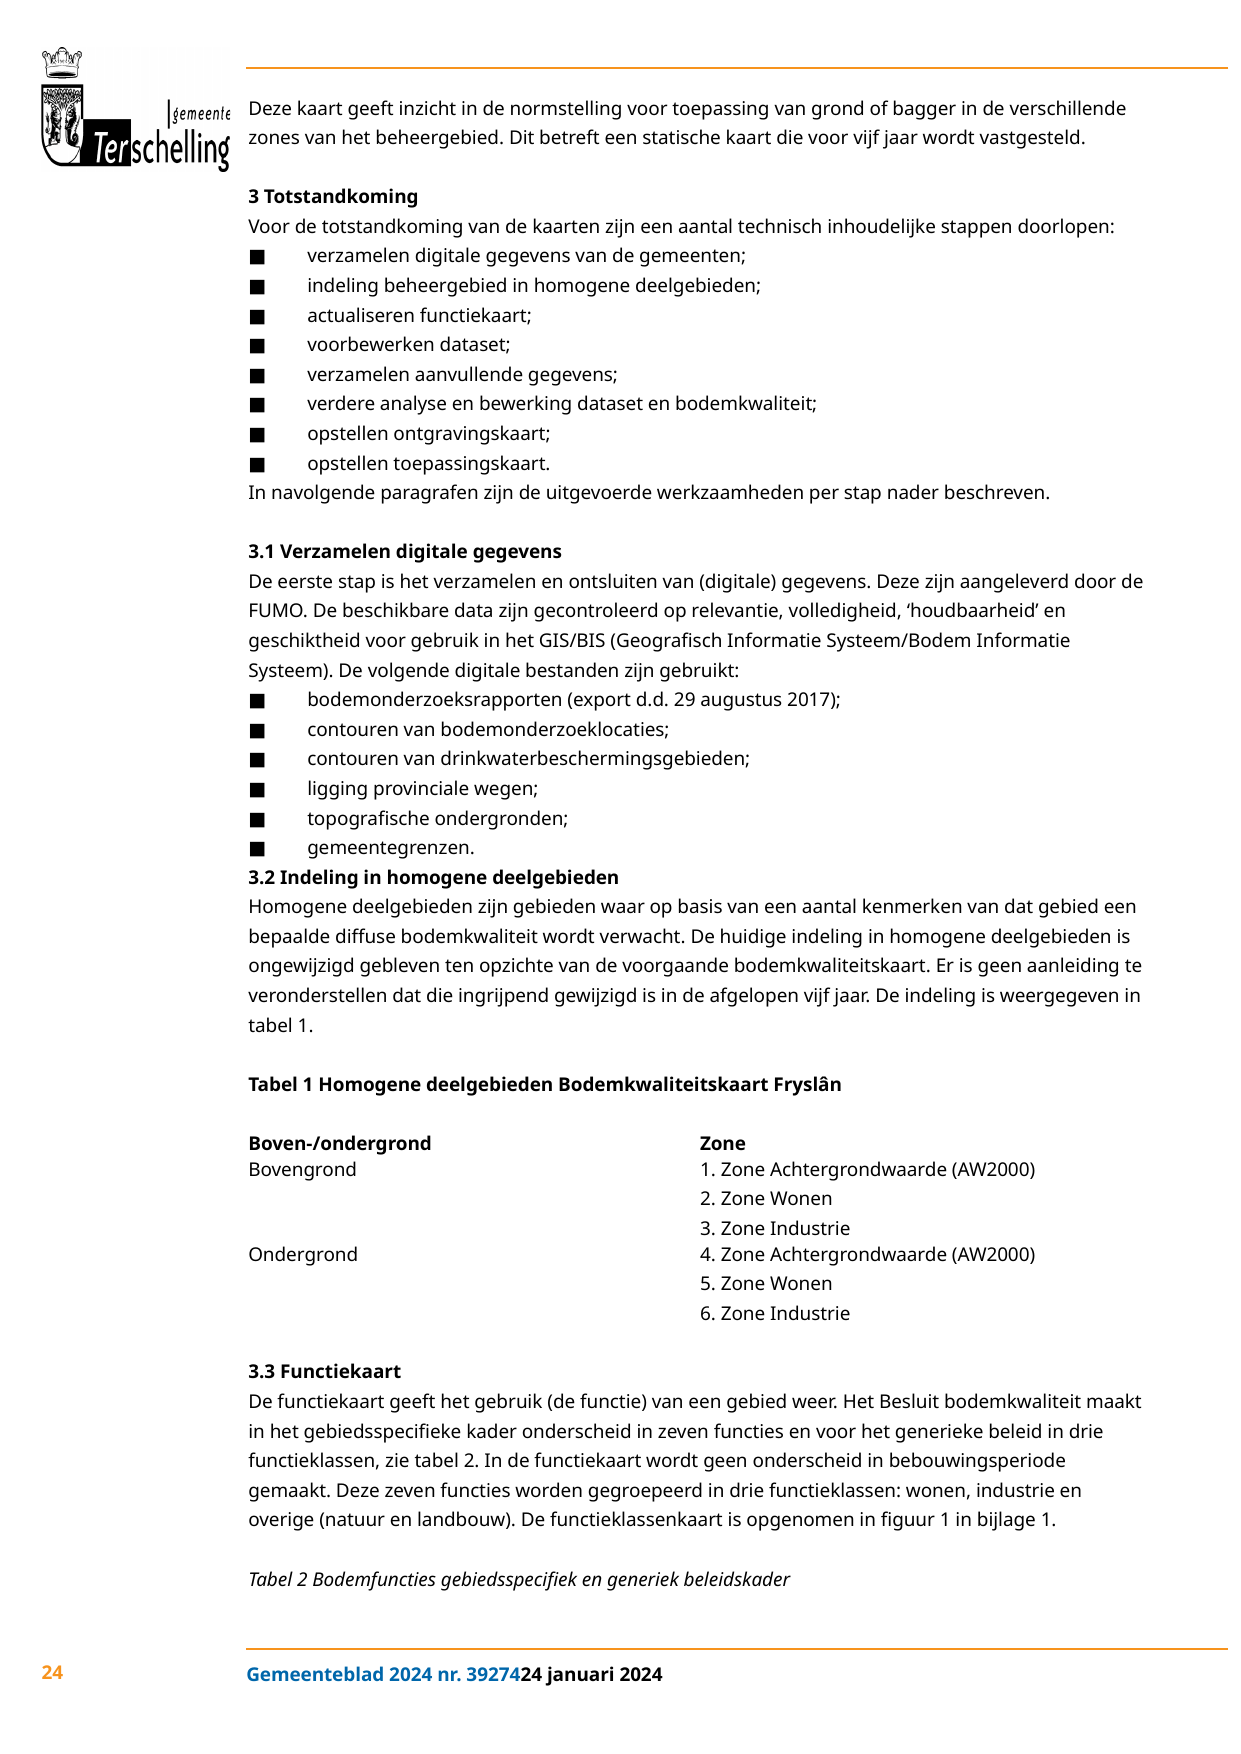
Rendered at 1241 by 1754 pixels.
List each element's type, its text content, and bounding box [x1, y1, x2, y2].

table_cell Ondergrond [248, 1241, 700, 1326]
list verdere analyse en bewerking dataset en bodemkwaliteit; [248, 391, 1152, 416]
text Homogene deelgebieden zijn gebieden waar op basis van een aantal kenmerken van dat gebied een bepaalde diffuse bodemkwaliteit wordt verwacht. De huidige indeling in homogene deelgebieden is ongewijzigd gebleven ten opzichte van de voorgaande bodemkwaliteitskaart. Er is geen aanleiding te veronderstellen dat die ingrijpend gewijzigd is in de afgelopen vijf jaar. De indeling is weergegeven in tabel 1. [248, 893, 1152, 1038]
list verzamelen digitale gegevens van de gemeenten; [248, 243, 1152, 268]
list contouren van bodemonderzoeklocaties; [248, 716, 1152, 742]
text De functiekaart geeft het gebruik (de functie) van een gebied weer. Het Besluit bodemkwaliteit maakt in het gebiedsspecifieke kader onderscheid in zeven functies en voor het generieke beleid in drie functieklassen, zie tabel 2. In de functiekaart wordt geen onderscheid in bebouwingsperiode gemaakt. Deze zeven functies worden gegroepeerd in drie functieklassen: wonen, industrie en overige (natuur en landbouw). De functieklassenkaart is opgenomen in figuur 1 in bijlage 1. [248, 1388, 1152, 1532]
list opstellen toepassingskaart. [248, 450, 1152, 476]
list bodemonderzoeksrapporten (export d.d. 29 augustus 2017); [248, 686, 1152, 712]
text Tabel 2 Bodemfuncties gebiedsspecifiek en generiek beleidskader [248, 1566, 1152, 1591]
table_cell 4. Zone Achtergrondwaarde (AW2000) 5. Zone Wonen 6. Zone Industrie [700, 1241, 1152, 1326]
text 3.3 Functiekaart [248, 1359, 1152, 1384]
text 3.1 Verzamelen digitale gegevens [248, 538, 1152, 564]
list verzamelen aanvullende gegevens; [248, 361, 1152, 387]
list actualiseren functiekaart; [248, 302, 1152, 328]
text De eerste stap is het verzamelen en ontsluiten van (digitale) gegevens. Deze zijn aangeleverd door de FUMO. De beschikbare data zijn gecontroleerd op relevantie, volledigheid, ‘houdbaarheid’ en geschiktheid voor gebruik in het GIS/BIS (Geografisch Informatie Systeem/Bodem Informatie Systeem). De volgende digitale bestanden zijn gebruikt: [248, 568, 1152, 683]
list ligging provinciale wegen; [248, 775, 1152, 801]
table_header Boven-/ondergrond [248, 1130, 700, 1156]
table_header Zone [700, 1130, 1152, 1156]
list voorbewerken dataset; [248, 331, 1152, 357]
list contouren van drinkwaterbeschermingsgebieden; [248, 746, 1152, 771]
text Tabel 1 Homogene deelgebieden Bodemkwaliteitskaart Fryslân [248, 1071, 1152, 1097]
text In navolgende paragrafen zijn de uitgevoerde werkzaamheden per stap nader beschreven. [248, 479, 1152, 505]
picture [41, 47, 231, 172]
table_cell 1. Zone Achtergrondwaarde (AW2000) 2. Zone Wonen 3. Zone Industrie [700, 1156, 1152, 1241]
list topografische ondergronden; [248, 805, 1152, 831]
list indeling beheergebied in homogene deelgebieden; [248, 272, 1152, 298]
table_cell Bovengrond [248, 1156, 700, 1241]
list opstellen ontgravingskaart; [248, 420, 1152, 446]
text 3 Totstandkoming [248, 183, 1152, 209]
list gemeentegrenzen. [248, 834, 1152, 860]
text Voor de totstandkoming van de kaarten zijn een aantal technisch inhoudelijke stappen doorlopen: [248, 213, 1152, 239]
text 3.2 Indeling in homogene deelgebieden [248, 864, 1152, 890]
text Deze kaart geeft inzicht in de normstelling voor toepassing van grond of bagger in de verschillende zones van het beheergebied. Dit betreft een statische kaart die voor vijf jaar wordt vastgesteld. [248, 95, 1152, 150]
